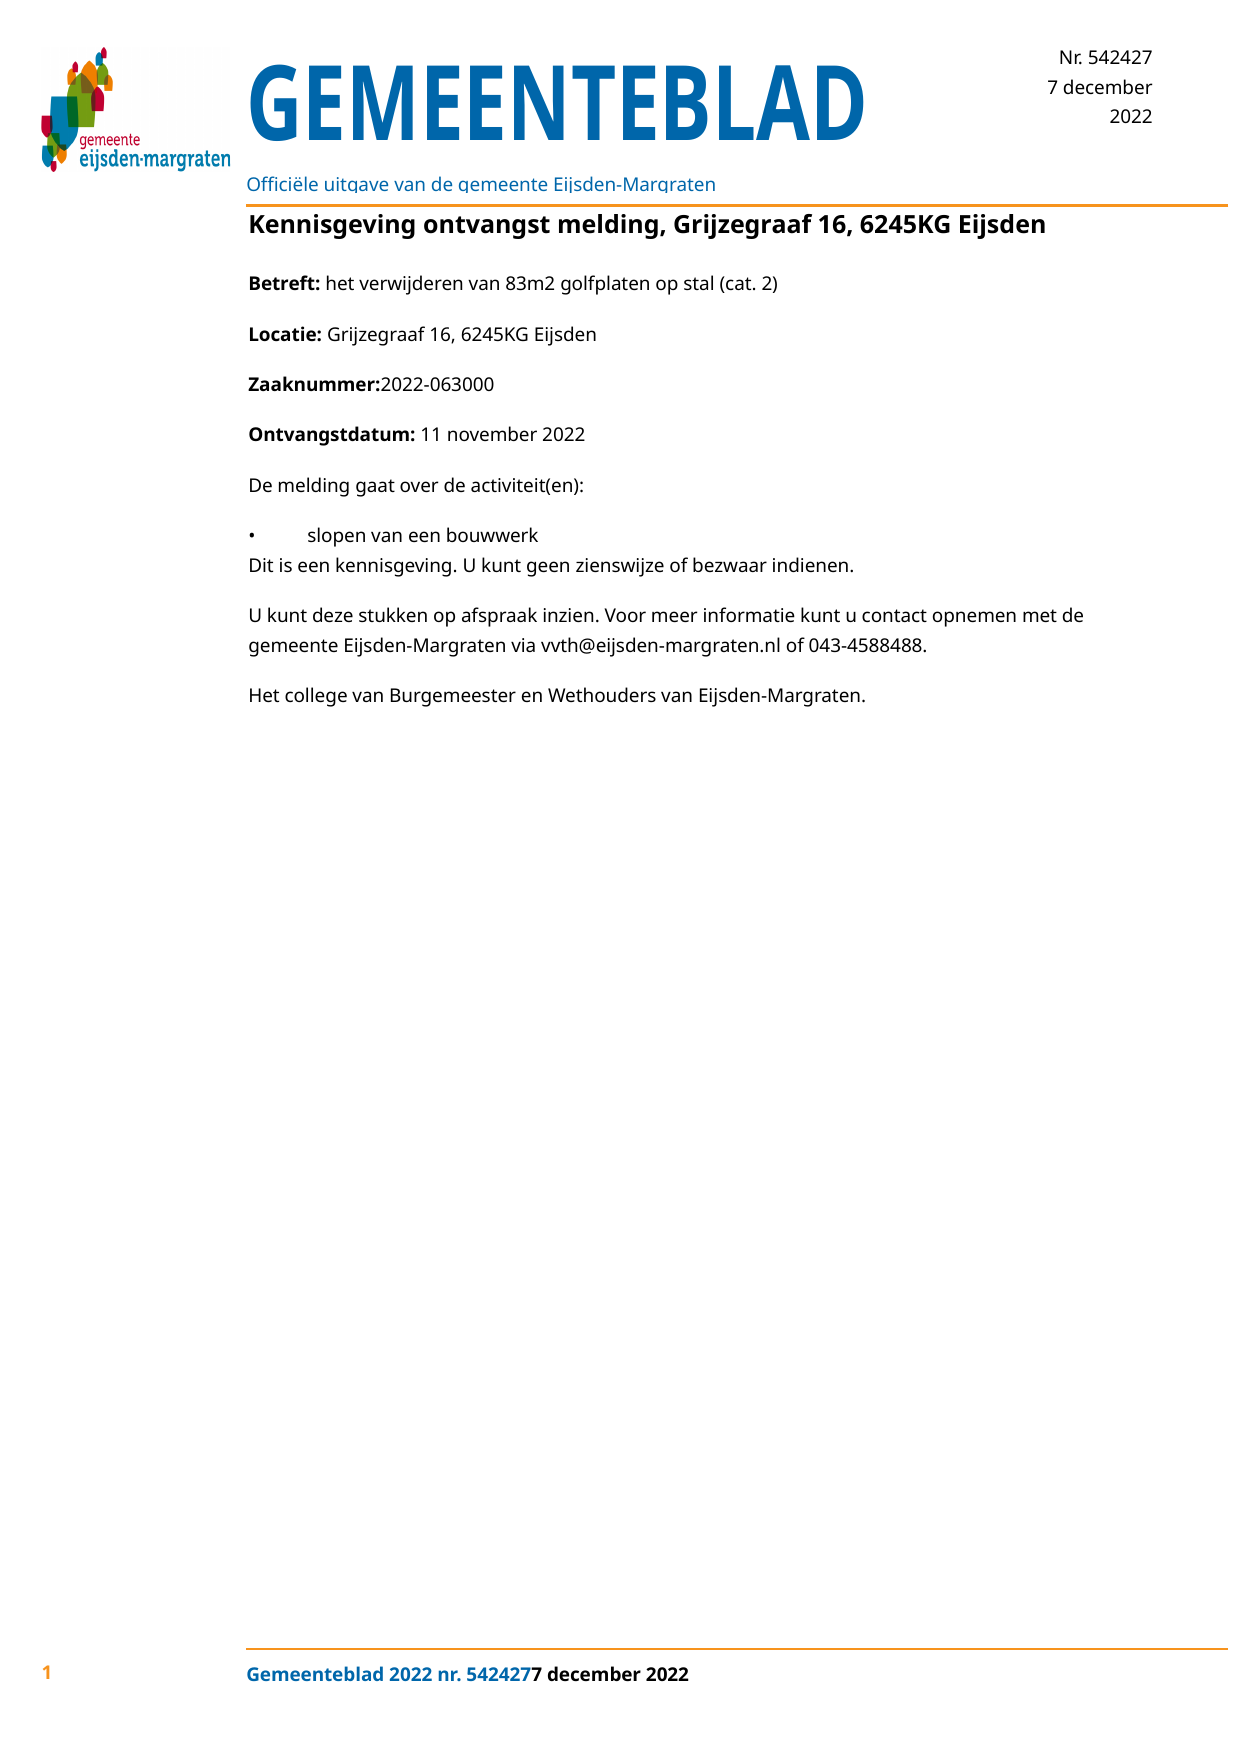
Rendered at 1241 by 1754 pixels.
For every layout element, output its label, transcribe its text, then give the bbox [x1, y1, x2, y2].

text De melding gaat over de activiteit(en): [248, 472, 1152, 498]
text Kennisgeving ontvangst melding, Grijzegraaf 16, 6245KG Eijsden [248, 207, 1152, 241]
list slopen van een bouwwerk [248, 522, 1152, 548]
text Locatie: Grijzegraaf 16, 6245KG Eijsden [248, 321, 1152, 346]
text Ontvangstdatum: 11 november 2022 [248, 422, 1152, 447]
text U kunt deze stukken op afspraak inzien. Voor meer informatie kunt u contact opnemen met de gemeente Eijsden-Margraten via vvth@eijsden-margraten.nl of 043-4588488. [248, 602, 1152, 658]
text Het college van Burgemeester en Wethouders van Eijsden-Margraten. [248, 682, 1152, 708]
text Dit is een kennisgeving. U kunt geen zienswijze of bezwaar indienen. [248, 552, 1152, 578]
text Betreft: het verwijderen van 83m2 golfplaten op stal (cat. 2) [248, 270, 1152, 296]
text Zaaknummer:2022-063000 [248, 371, 1152, 397]
picture [41, 47, 231, 172]
